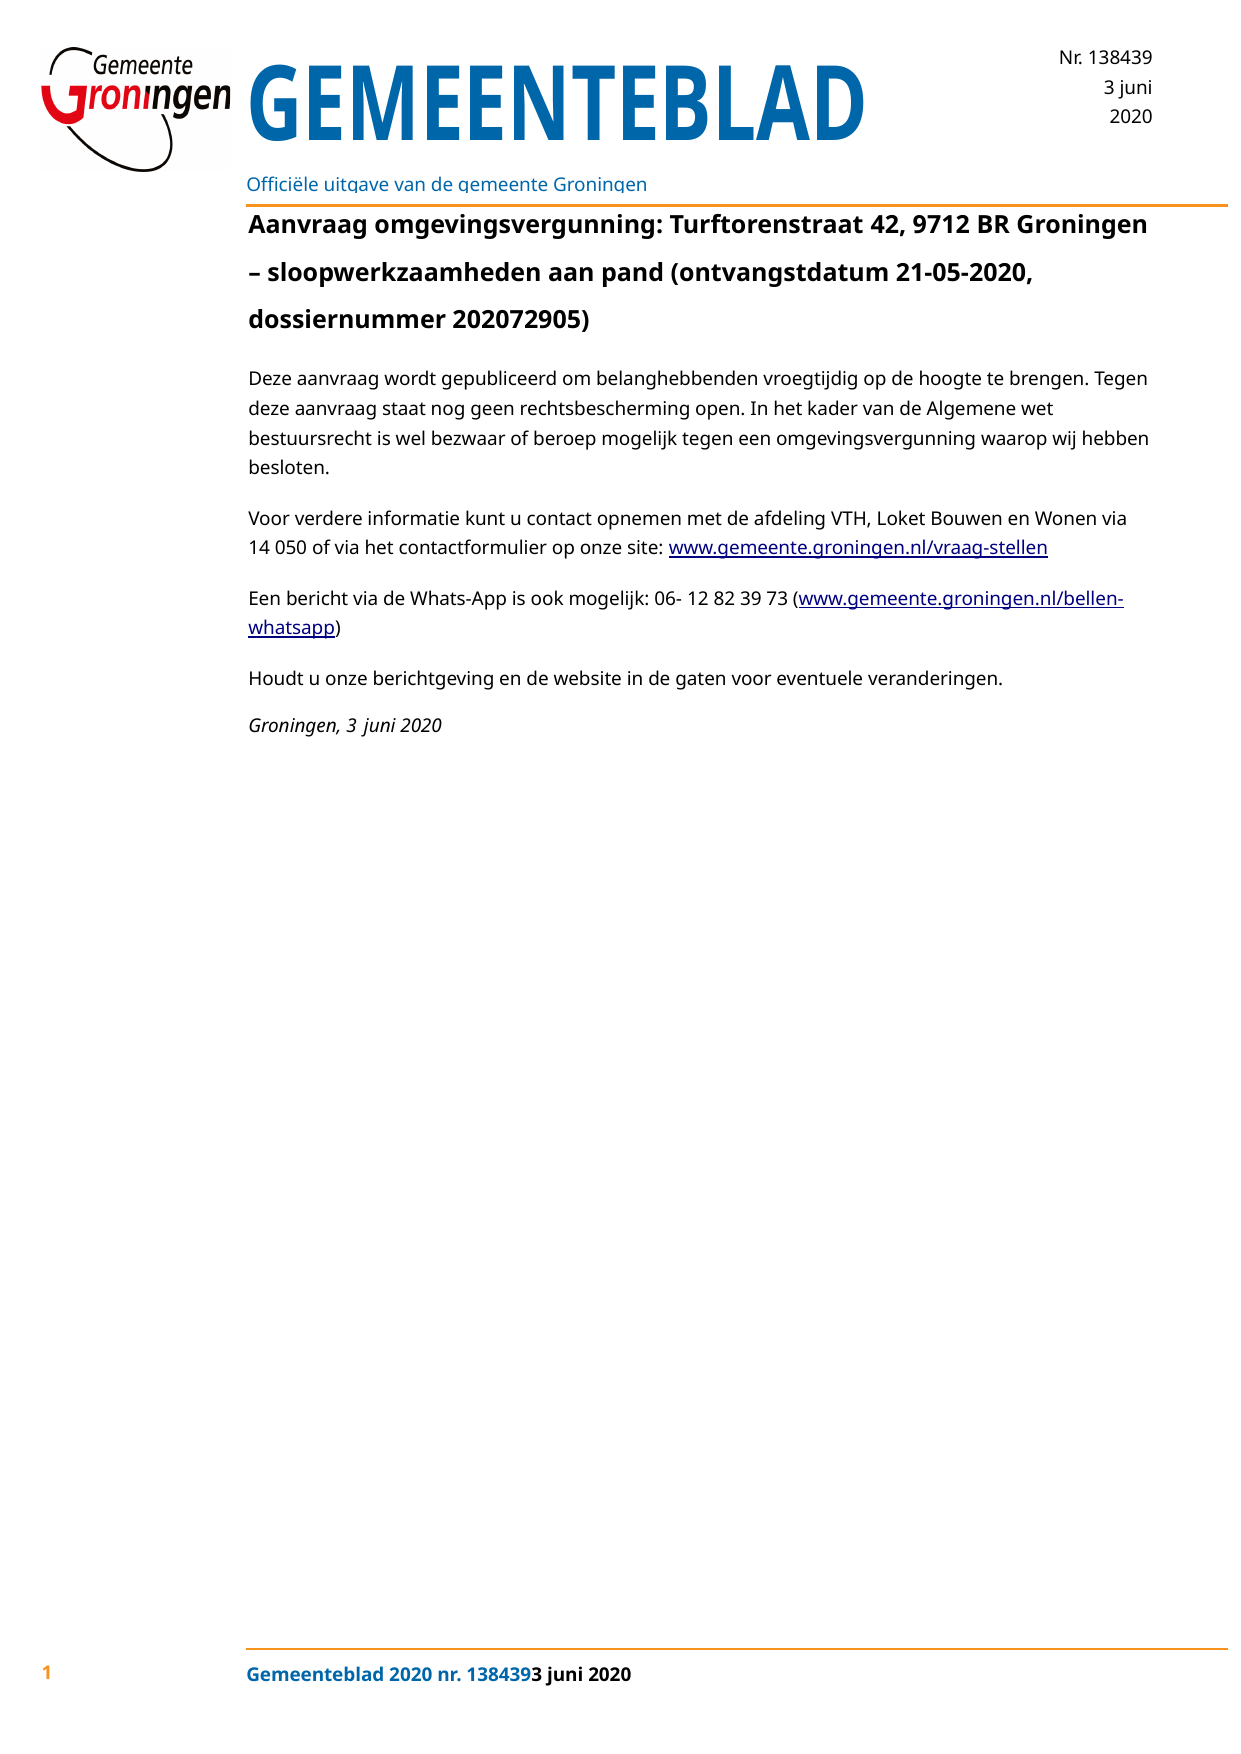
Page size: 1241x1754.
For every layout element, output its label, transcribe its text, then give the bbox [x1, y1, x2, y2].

text Een bericht via de Whats-App is ook mogelijk: 06- 12 82 39 73 (www.gemeente.groningen.nl/bellen-whatsapp) [248, 585, 1152, 640]
text Voor verdere informatie kunt u contact opnemen met de afdeling VTH, Loket Bouwen en Wonen via 14 050 of via het contactformulier op onze site: www.gemeente.groningen.nl/vraag-stellen [248, 505, 1152, 560]
text Deze aanvraag wordt gepubliceerd om belanghebbenden vroegtijdig op de hoogte te brengen. Tegen deze aanvraag staat nog geen rechtsbescherming open. In het kader van de Algemene wet bestuursrecht is wel bezwaar of beroep mogelijk tegen een omgevingsvergunning waarop wij hebben besloten. [248, 366, 1152, 480]
picture [41, 47, 231, 172]
text Houdt u onze berichtgeving en de website in de gaten voor eventuele veranderingen. [248, 665, 1152, 690]
text Aanvraag omgevingsvergunning: Turftorenstraat 42, 9712 BR Groningen – sloopwerkzaamheden aan pand (ontvangstdatum 21-05-2020, dossiernummer 202072905) [248, 207, 1152, 336]
text Groningen, 3 juni 2020 [248, 712, 1152, 738]
